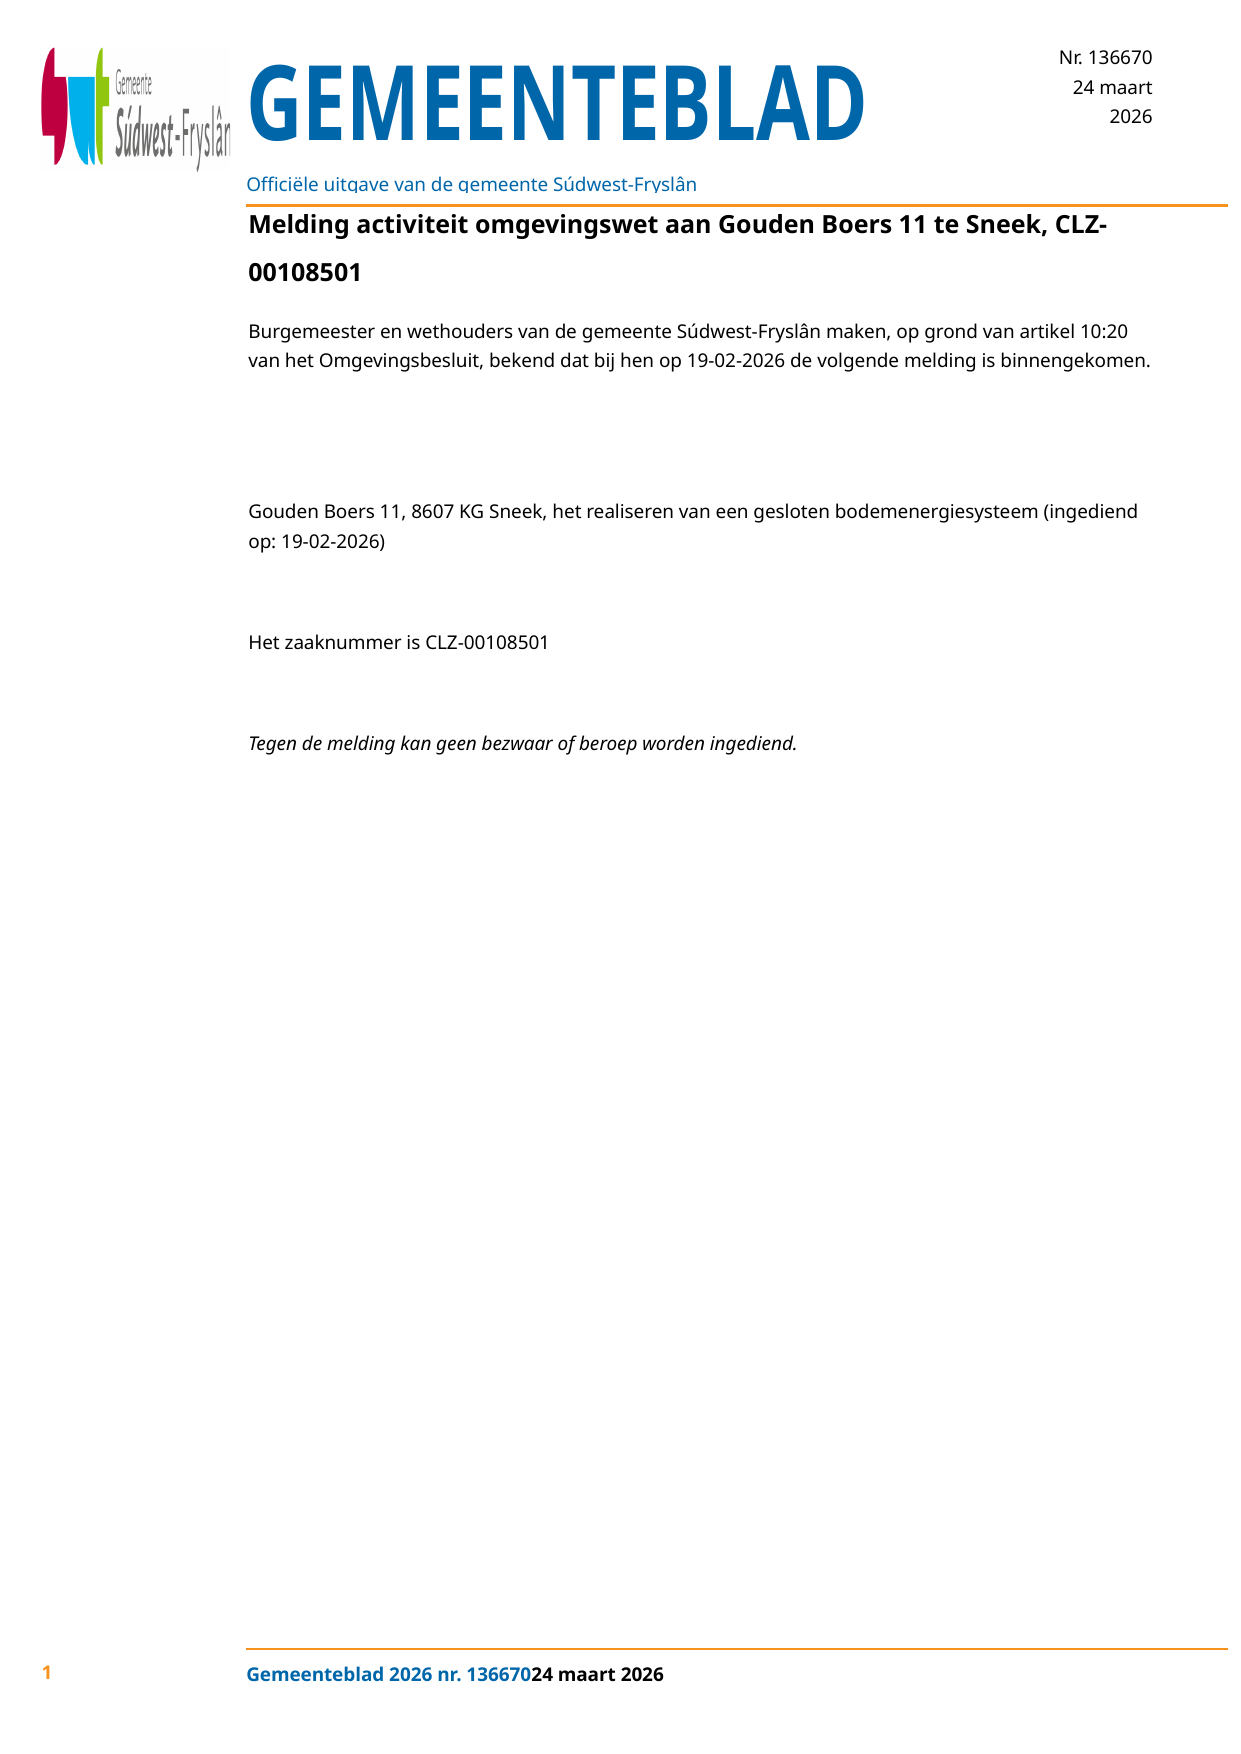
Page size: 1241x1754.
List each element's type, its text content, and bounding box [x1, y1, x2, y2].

text Tegen de melding kan geen bezwaar of beroep worden ingediend. [248, 730, 1152, 756]
text Gouden Boers 11, 8607 KG Sneek, het realiseren van een gesloten bodemenergiesysteem (ingediend op: 19-02-2026) [248, 499, 1152, 554]
picture [41, 47, 231, 172]
text Burgemeester en wethouders van de gemeente Súdwest-Fryslân maken, op grond van artikel 10:20 van het Omgevingsbesluit, bekend dat bij hen op 19-02-2026 de volgende melding is binnengekomen. [248, 318, 1152, 373]
text Het zaaknummer is CLZ-00108501 [248, 629, 1152, 655]
text Melding activiteit omgevingswet aan Gouden Boers 11 te Sneek, CLZ-00108501 [248, 207, 1152, 288]
